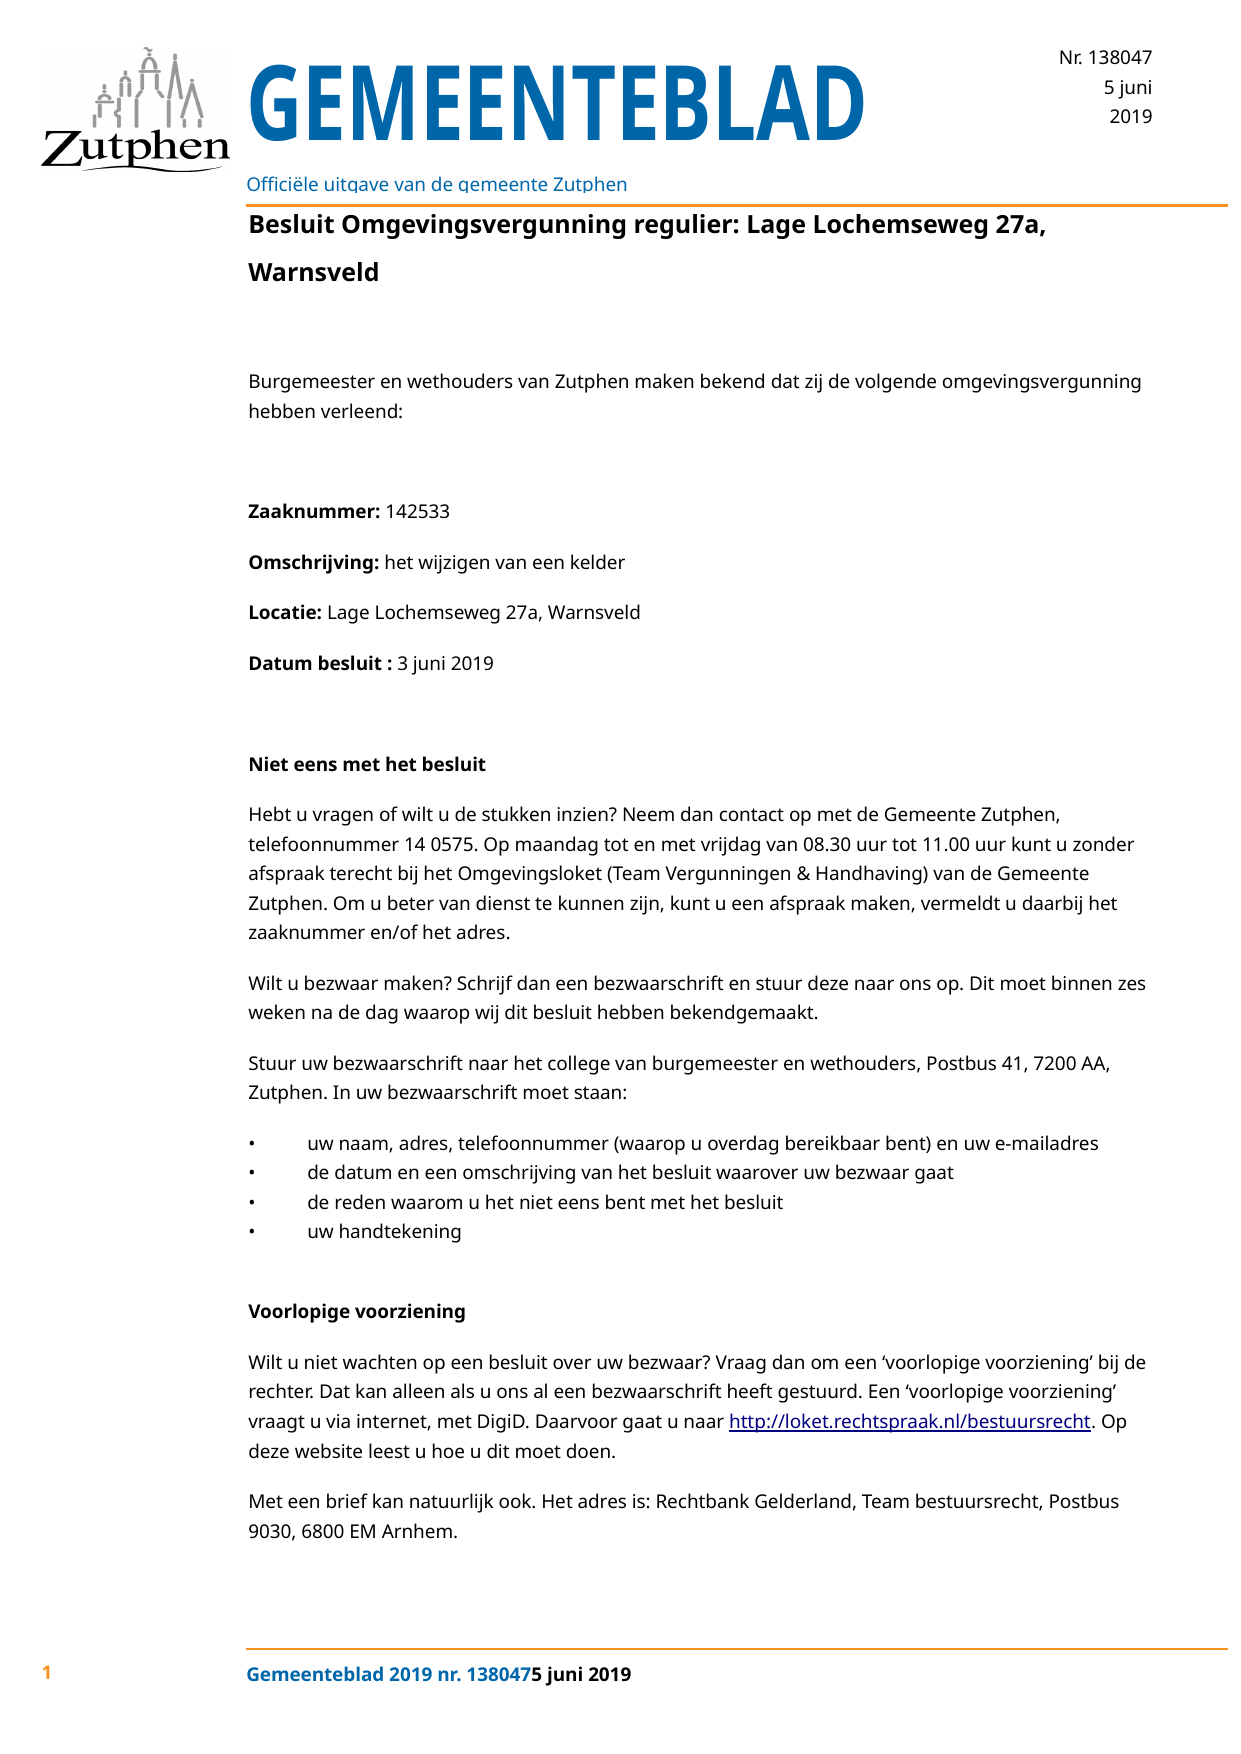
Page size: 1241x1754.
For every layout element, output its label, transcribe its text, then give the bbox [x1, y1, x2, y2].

text Hebt u vragen of wilt u de stukken inzien? Neem dan contact op met de Gemeente Zutphen, telefoonnummer 14 0575. Op maandag tot en met vrijdag van 08.30 uur tot 11.00 uur kunt u zonder afspraak terecht bij het Omgevingsloket (Team Vergunningen & Handhaving) van de Gemeente Zutphen. Om u beter van dienst te kunnen zijn, kunt u een afspraak maken, vermeldt u daarbij het zaaknummer en/of het adres. [248, 801, 1152, 945]
list uw naam, adres, telefoonnummer (waarop u overdag bereikbaar bent) en uw e-mailadres [248, 1130, 1152, 1156]
text Besluit Omgevingsvergunning regulier: Lage Lochemseweg 27a, Warnsveld [248, 207, 1152, 288]
text Datum besluit : 3 juni 2019 [248, 650, 1152, 676]
text Met een brief kan natuurlijk ook. Het adres is: Rechtbank Gelderland, Team bestuursrecht, Postbus 9030, 6800 EM Arnhem. [248, 1488, 1152, 1544]
text Locatie: Lage Lochemseweg 27a, Warnsveld [248, 599, 1152, 625]
text Stuur uw bezwaarschrift naar het college van burgemeester en wethouders, Postbus 41, 7200 AA, Zutphen. In uw bezwaarschrift moet staan: [248, 1050, 1152, 1105]
text Burgemeester en wethouders van Zutphen maken bekend dat zij de volgende omgevingsvergunning hebben verleend: [248, 368, 1152, 424]
text Omschrijving: het wijzigen van een kelder [248, 549, 1152, 575]
text Voorlopige voorziening [248, 1299, 1152, 1324]
list de datum en een omschrijving van het besluit waarover uw bezwaar gaat [248, 1159, 1152, 1185]
picture [41, 47, 231, 172]
text Niet eens met het besluit [248, 751, 1152, 777]
list de reden waarom u het niet eens bent met het besluit [248, 1189, 1152, 1215]
text Wilt u bezwaar maken? Schrijf dan een bezwaarschrift en stuur deze naar ons op. Dit moet binnen zes weken na de dag waarop wij dit besluit hebben bekendgemaakt. [248, 970, 1152, 1025]
text Zaaknummer: 142533 [248, 499, 1152, 524]
text Wilt u niet wachten op een besluit over uw bezwaar? Vraag dan om een ‘voorlopige voorziening’ bij de rechter. Dat kan alleen als u ons al een bezwaarschrift heeft gestuurd. Een ‘voorlopige voorziening’ vraagt u via internet, met DigiD. Daarvoor gaat u naar http://loket.rechtspraak.nl/bestuursrecht. Op deze website leest u hoe u dit moet doen. [248, 1349, 1152, 1464]
list uw handtekening [248, 1219, 1152, 1244]
